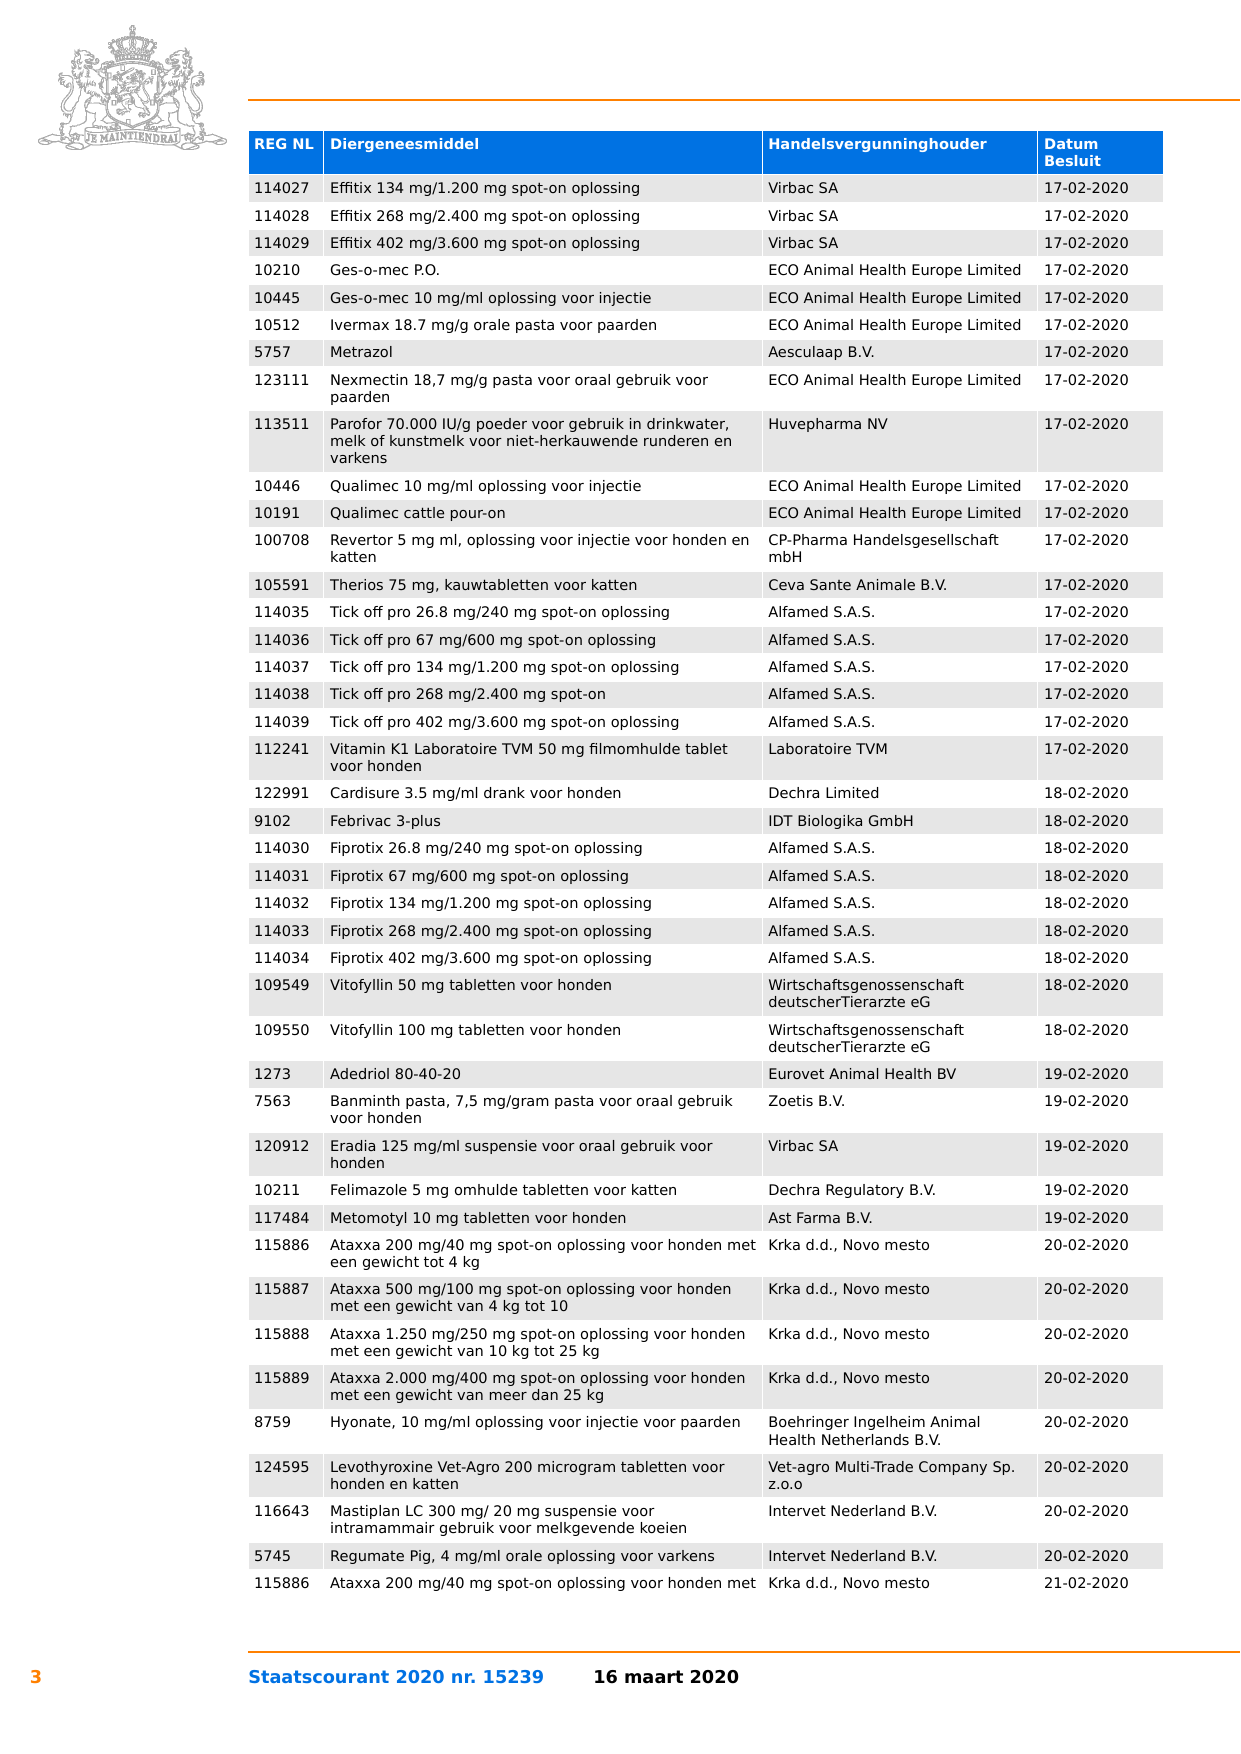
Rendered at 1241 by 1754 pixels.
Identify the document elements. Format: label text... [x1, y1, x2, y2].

table_cell Intervet Nederland B.V. [763, 1543, 1037, 1569]
table_cell 10446 [249, 473, 323, 499]
table_cell Tick off pro 134 mg/1.200 mg spot-on oplossing [324, 654, 762, 681]
table_cell Ataxxa 1.250 mg/250 mg spot-on oplossing voor honden met een gewicht van 10 kg tot 25 kg [324, 1321, 762, 1364]
table_cell Effitix 268 mg/2.400 mg spot-on oplossing [324, 203, 762, 229]
table_cell 109549 [249, 973, 323, 1016]
table_cell 114039 [249, 709, 323, 735]
table_cell 17-02-2020 [1038, 500, 1163, 527]
table_cell 8759 [249, 1410, 323, 1453]
table_cell Metomotyl 10 mg tabletten voor honden [324, 1205, 762, 1231]
table_cell 20-02-2020 [1038, 1321, 1163, 1364]
table_cell Ceva Sante Animale B.V. [763, 572, 1037, 598]
table_cell Adedriol 80-40-20 [324, 1061, 762, 1088]
table_cell 19-02-2020 [1038, 1178, 1163, 1204]
table_cell 17-02-2020 [1038, 258, 1163, 284]
table_cell Krka d.d., Novo mesto [763, 1570, 1037, 1597]
table_cell Qualimec cattle pour-on [324, 500, 762, 527]
table_cell Tick off pro 26.8 mg/240 mg spot-on oplossing [324, 599, 762, 626]
table_cell Fiprotix 268 mg/2.400 mg spot-on oplossing [324, 918, 762, 944]
table_cell Alfamed S.A.S. [763, 945, 1037, 971]
table_cell 10512 [249, 312, 323, 339]
table_cell Krka d.d., Novo mesto [763, 1321, 1037, 1364]
table_cell Qualimec 10 mg/ml oplossing voor injectie [324, 473, 762, 499]
table_cell Ataxxa 2.000 mg/400 mg spot-on oplossing voor honden met een gewicht van meer dan 25 kg [324, 1365, 762, 1409]
table_cell 17-02-2020 [1038, 285, 1163, 311]
table_cell Banminth pasta, 7,5 mg/gram pasta voor oraal gebruik voor honden [324, 1089, 762, 1132]
table_cell ECO Animal Health Europe Limited [763, 473, 1037, 499]
table_cell 114033 [249, 918, 323, 944]
table_header REG NL [249, 131, 323, 174]
table_cell 17-02-2020 [1038, 736, 1163, 780]
table_cell 18-02-2020 [1038, 781, 1163, 807]
table_cell Mastiplan LC 300 mg/ 20 mg suspensie voor intramammair gebruik voor melkgevende koeien [324, 1499, 762, 1542]
table_cell 115886 [249, 1232, 323, 1276]
table_cell 122991 [249, 781, 323, 807]
table_cell Vitofyllin 100 mg tabletten voor honden [324, 1017, 762, 1060]
table_cell 114027 [249, 175, 323, 202]
table_cell 113511 [249, 411, 323, 472]
table_cell CP-Pharma Handelsgesellschaft mbH [763, 528, 1037, 571]
table_cell 10191 [249, 500, 323, 527]
table_cell Alfamed S.A.S. [763, 709, 1037, 735]
table_cell 18-02-2020 [1038, 918, 1163, 944]
table_cell 117484 [249, 1205, 323, 1231]
table_cell Therios 75 mg, kauwtabletten voor katten [324, 572, 762, 598]
table_cell ECO Animal Health Europe Limited [763, 500, 1037, 527]
table_cell 17-02-2020 [1038, 230, 1163, 256]
table_cell 120912 [249, 1133, 323, 1176]
table_cell 115889 [249, 1365, 323, 1409]
table_header Diergeneesmiddel [324, 131, 762, 174]
table_cell Eradia 125 mg/ml suspensie voor oraal gebruik voor honden [324, 1133, 762, 1176]
table_cell 10445 [249, 285, 323, 311]
table_header Datum Besluit [1038, 131, 1163, 174]
table_cell 18-02-2020 [1038, 808, 1163, 834]
table_cell Alfamed S.A.S. [763, 863, 1037, 889]
table_cell Alfamed S.A.S. [763, 654, 1037, 681]
table_cell Ges-o-mec P.O. [324, 258, 762, 284]
table_cell 17-02-2020 [1038, 312, 1163, 339]
table_cell 19-02-2020 [1038, 1089, 1163, 1132]
table_cell 17-02-2020 [1038, 175, 1163, 202]
table_cell Huvepharma NV [763, 411, 1037, 472]
table_cell ECO Animal Health Europe Limited [763, 367, 1037, 410]
picture [38, 25, 227, 150]
table_cell Intervet Nederland B.V. [763, 1499, 1037, 1542]
table_cell 18-02-2020 [1038, 863, 1163, 889]
table_cell Ast Farma B.V. [763, 1205, 1037, 1231]
table_cell Wirtschaftsgenossenschaft deutscherTierarzte eG [763, 1017, 1037, 1060]
table_cell 10211 [249, 1178, 323, 1204]
table_cell Ivermax 18.7 mg/g orale pasta voor paarden [324, 312, 762, 339]
table_cell 17-02-2020 [1038, 411, 1163, 472]
table_cell 17-02-2020 [1038, 709, 1163, 735]
table_cell Fiprotix 402 mg/3.600 mg spot-on oplossing [324, 945, 762, 971]
table_cell 17-02-2020 [1038, 367, 1163, 410]
table_cell 18-02-2020 [1038, 890, 1163, 917]
table_cell 124595 [249, 1454, 323, 1497]
table_cell Virbac SA [763, 1133, 1037, 1176]
table_cell 17-02-2020 [1038, 627, 1163, 653]
table_cell 20-02-2020 [1038, 1454, 1163, 1497]
table_cell 114030 [249, 836, 323, 862]
table_cell 114029 [249, 230, 323, 256]
table_cell Dechra Limited [763, 781, 1037, 807]
table_cell 17-02-2020 [1038, 528, 1163, 571]
table_cell Dechra Regulatory B.V. [763, 1178, 1037, 1204]
table_cell Parofor 70.000 IU/g poeder voor gebruik in drinkwater, melk of kunstmelk voor niet-herkauwende runderen en varkens [324, 411, 762, 472]
table_cell Eurovet Animal Health BV [763, 1061, 1037, 1088]
table_cell 17-02-2020 [1038, 203, 1163, 229]
table_cell 105591 [249, 572, 323, 598]
table_cell Vitofyllin 50 mg tabletten voor honden [324, 973, 762, 1016]
table_cell 115888 [249, 1321, 323, 1364]
table_cell Effitix 134 mg/1.200 mg spot-on oplossing [324, 175, 762, 202]
table_cell Aesculaap B.V. [763, 340, 1037, 366]
table_cell 109550 [249, 1017, 323, 1060]
table_cell 100708 [249, 528, 323, 571]
table_cell Vet-agro Multi-Trade Company Sp. z.o.o [763, 1454, 1037, 1497]
table_cell 10210 [249, 258, 323, 284]
table_cell 5757 [249, 340, 323, 366]
table_header Handelsvergunninghouder [763, 131, 1037, 174]
table_cell Tick off pro 402 mg/3.600 mg spot-on oplossing [324, 709, 762, 735]
table_cell 115887 [249, 1277, 323, 1320]
table_cell 18-02-2020 [1038, 1017, 1163, 1060]
table_cell Felimazole 5 mg omhulde tabletten voor katten [324, 1178, 762, 1204]
table_cell 112241 [249, 736, 323, 780]
table_cell 18-02-2020 [1038, 836, 1163, 862]
table_cell 20-02-2020 [1038, 1365, 1163, 1409]
table_cell IDT Biologika GmbH [763, 808, 1037, 834]
table_cell Ataxxa 200 mg/40 mg spot-on oplossing voor honden met [324, 1570, 762, 1597]
table_cell 114028 [249, 203, 323, 229]
table_cell 17-02-2020 [1038, 654, 1163, 681]
table_cell Alfamed S.A.S. [763, 918, 1037, 944]
table_cell Tick off pro 268 mg/2.400 mg spot-on [324, 682, 762, 708]
table_cell 20-02-2020 [1038, 1232, 1163, 1276]
table_cell 17-02-2020 [1038, 473, 1163, 499]
table_cell 20-02-2020 [1038, 1499, 1163, 1542]
table_cell 114034 [249, 945, 323, 971]
table_cell Nexmectin 18,7 mg/g pasta voor oraal gebruik voor paarden [324, 367, 762, 410]
table_cell Zoetis B.V. [763, 1089, 1037, 1132]
table_cell 114038 [249, 682, 323, 708]
table_cell Laboratoire TVM [763, 736, 1037, 780]
table_cell 20-02-2020 [1038, 1277, 1163, 1320]
table_cell Boehringer Ingelheim Animal Health Netherlands B.V. [763, 1410, 1037, 1453]
table_cell Levothyroxine Vet-Agro 200 microgram tabletten voor honden en katten [324, 1454, 762, 1497]
table_cell 17-02-2020 [1038, 599, 1163, 626]
table_cell ECO Animal Health Europe Limited [763, 258, 1037, 284]
table_cell 20-02-2020 [1038, 1543, 1163, 1569]
table_cell Wirtschaftsgenossenschaft deutscherTierarzte eG [763, 973, 1037, 1016]
table_cell 20-02-2020 [1038, 1410, 1163, 1453]
table_cell Virbac SA [763, 203, 1037, 229]
table_cell Krka d.d., Novo mesto [763, 1365, 1037, 1409]
table_cell Febrivac 3-plus [324, 808, 762, 834]
table_cell Alfamed S.A.S. [763, 682, 1037, 708]
table_cell Revertor 5 mg ml, oplossing voor injectie voor honden en katten [324, 528, 762, 571]
table_cell 19-02-2020 [1038, 1061, 1163, 1088]
table_cell 18-02-2020 [1038, 973, 1163, 1016]
table_cell Vitamin K1 Laboratoire TVM 50 mg filmomhulde tablet voor honden [324, 736, 762, 780]
table_cell 19-02-2020 [1038, 1133, 1163, 1176]
table_cell Effitix 402 mg/3.600 mg spot-on oplossing [324, 230, 762, 256]
table_cell Fiprotix 26.8 mg/240 mg spot-on oplossing [324, 836, 762, 862]
table_cell Ges-o-mec 10 mg/ml oplossing voor injectie [324, 285, 762, 311]
table_cell Regumate Pig, 4 mg/ml orale oplossing voor varkens [324, 1543, 762, 1569]
table_cell Metrazol [324, 340, 762, 366]
table_cell Ataxxa 500 mg/100 mg spot-on oplossing voor honden met een gewicht van 4 kg tot 10 [324, 1277, 762, 1320]
table_cell 17-02-2020 [1038, 572, 1163, 598]
table_cell 114032 [249, 890, 323, 917]
table_cell 18-02-2020 [1038, 945, 1163, 971]
table_cell 9102 [249, 808, 323, 834]
table_cell Cardisure 3.5 mg/ml drank voor honden [324, 781, 762, 807]
table_cell Krka d.d., Novo mesto [763, 1277, 1037, 1320]
table_cell 1273 [249, 1061, 323, 1088]
table_cell 116643 [249, 1499, 323, 1542]
table_cell Ataxxa 200 mg/40 mg spot-on oplossing voor honden met een gewicht tot 4 kg [324, 1232, 762, 1276]
table_cell Virbac SA [763, 175, 1037, 202]
table_cell Alfamed S.A.S. [763, 599, 1037, 626]
table_cell 115886 [249, 1570, 323, 1597]
table_cell 123111 [249, 367, 323, 410]
table_cell Alfamed S.A.S. [763, 627, 1037, 653]
table_cell Hyonate, 10 mg/ml oplossing voor injectie voor paarden [324, 1410, 762, 1453]
table_cell 17-02-2020 [1038, 340, 1163, 366]
table_cell 21-02-2020 [1038, 1570, 1163, 1597]
table_cell Alfamed S.A.S. [763, 890, 1037, 917]
table_cell 7563 [249, 1089, 323, 1132]
table_cell 5745 [249, 1543, 323, 1569]
table_cell ECO Animal Health Europe Limited [763, 312, 1037, 339]
table_cell 114036 [249, 627, 323, 653]
table_cell Fiprotix 67 mg/600 mg spot-on oplossing [324, 863, 762, 889]
table_cell Krka d.d., Novo mesto [763, 1232, 1037, 1276]
table_cell 114035 [249, 599, 323, 626]
table_cell Alfamed S.A.S. [763, 836, 1037, 862]
table_cell Tick off pro 67 mg/600 mg spot-on oplossing [324, 627, 762, 653]
table_cell ECO Animal Health Europe Limited [763, 285, 1037, 311]
table_cell 114037 [249, 654, 323, 681]
table_cell Virbac SA [763, 230, 1037, 256]
table_cell 114031 [249, 863, 323, 889]
table_cell 19-02-2020 [1038, 1205, 1163, 1231]
table_cell Fiprotix 134 mg/1.200 mg spot-on oplossing [324, 890, 762, 917]
table_cell 17-02-2020 [1038, 682, 1163, 708]
